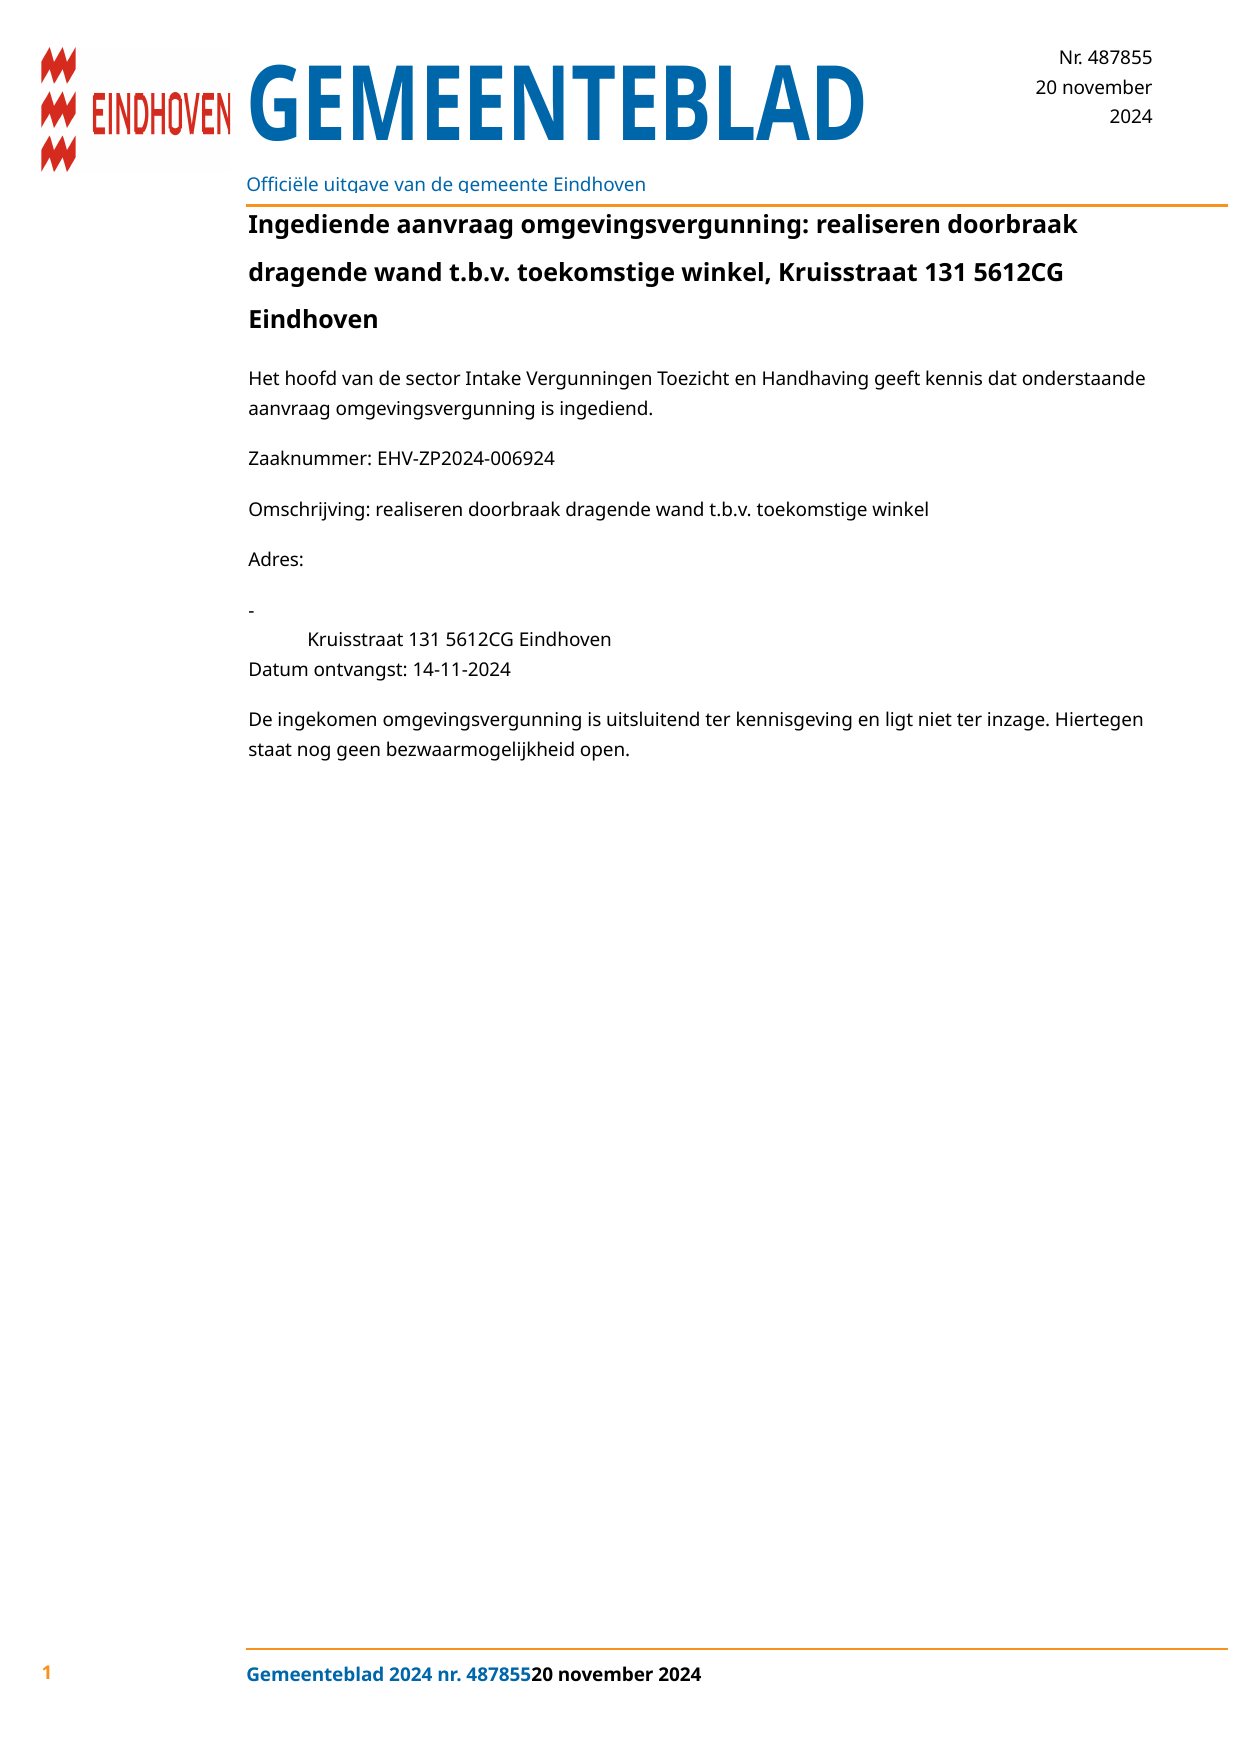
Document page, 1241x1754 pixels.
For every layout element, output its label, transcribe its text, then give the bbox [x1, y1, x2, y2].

text Ingediende aanvraag omgevingsvergunning: realiseren doorbraak dragende wand t.b.v. toekomstige winkel, Kruisstraat 131 5612CG Eindhoven [248, 207, 1152, 336]
text Zaaknummer: EHV-ZP2024-006924 [248, 446, 1152, 471]
text Datum ontvangst: 14-11-2024 [248, 656, 1152, 682]
text Omschrijving: realiseren doorbraak dragende wand t.b.v. toekomstige winkel [248, 496, 1152, 522]
text Adres: [248, 546, 1152, 572]
picture [41, 47, 231, 172]
text Het hoofd van de sector Intake Vergunningen Toezicht en Handhaving geeft kennis dat onderstaande aanvraag omgevingsvergunning is ingediend. [248, 366, 1152, 421]
text De ingekomen omgevingsvergunning is uitsluitend ter kennisgeving en ligt niet ter inzage. Hiertegen staat nog geen bezwaarmogelijkheid open. [248, 706, 1152, 762]
list Kruisstraat 131 5612CG Eindhoven [248, 626, 1152, 652]
